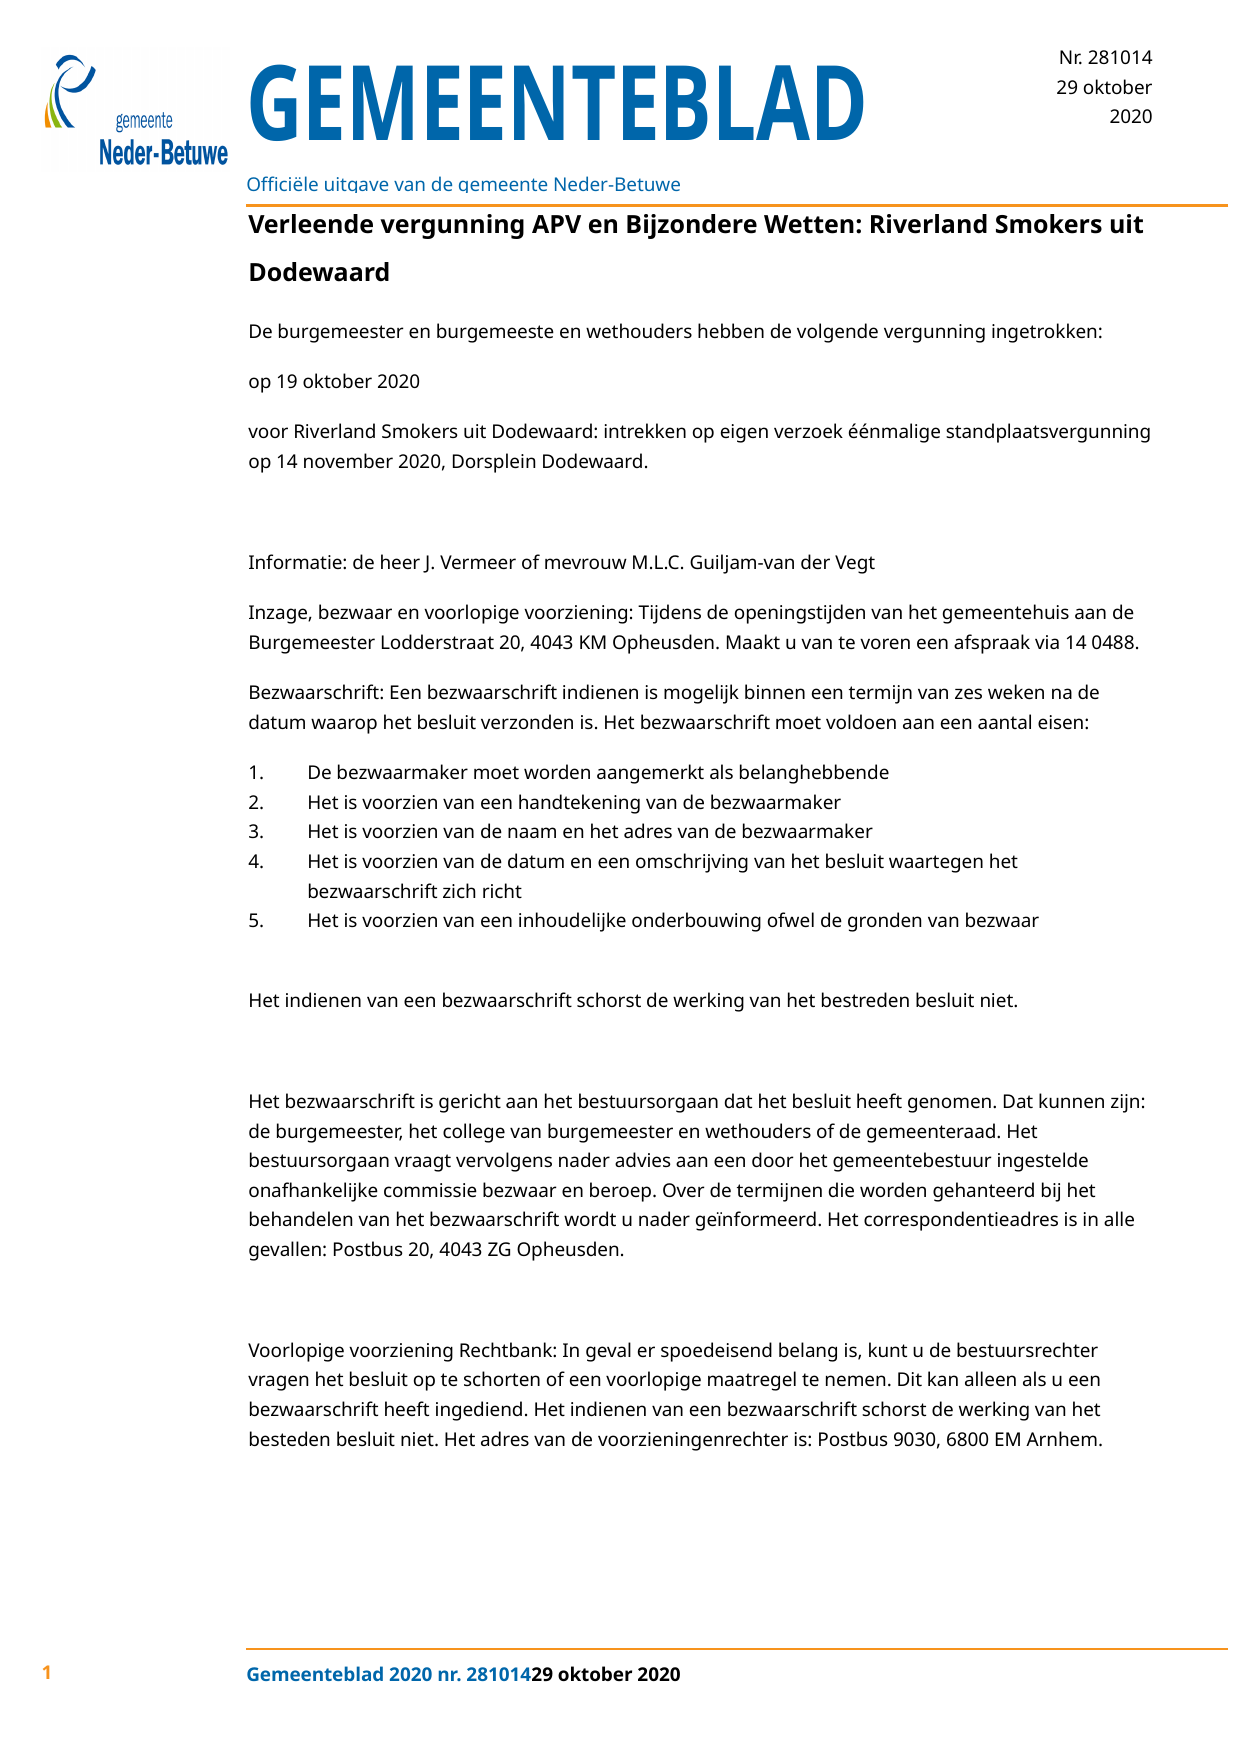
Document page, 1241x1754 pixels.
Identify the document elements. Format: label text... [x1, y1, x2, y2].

text Het indienen van een bezwaarschrift schorst de werking van het bestreden besluit niet. [248, 987, 1152, 1013]
text Inzage, bezwaar en voorlopige voorziening: Tijdens de openingstijden van het gemeentehuis aan de Burgemeester Lodderstraat 20, 4043 KM Opheusden. Maakt u van te voren een afspraak via 14 0488. [248, 599, 1152, 655]
list Het is voorzien van de naam en het adres van de bezwaarmaker [248, 819, 1152, 844]
text op 19 oktober 2020 [248, 368, 1152, 394]
text Bezwaarschrift: Een bezwaarschrift indienen is mogelijk binnen een termijn van zes weken na de datum waarop het besluit verzonden is. Het bezwaarschrift moet voldoen aan een aantal eisen: [248, 679, 1152, 735]
text Verleende vergunning APV en Bijzondere Wetten: Riverland Smokers uit Dodewaard [248, 207, 1152, 288]
text Informatie: de heer J. Vermeer of mevrouw M.L.C. Guiljam-van der Vegt [248, 549, 1152, 575]
text voor Riverland Smokers uit Dodewaard: intrekken op eigen verzoek éénmalige standplaatsvergunning op 14 november 2020, Dorsplein Dodewaard. [248, 419, 1152, 474]
text Het bezwaarschrift is gericht aan het bestuursorgaan dat het besluit heeft genomen. Dat kunnen zijn: de burgemeester, het college van burgemeester en wethouders of de gemeenteraad. Het bestuursorgaan vraagt vervolgens nader advies aan een door het gemeentebestuur ingestelde onafhankelijke commissie bezwaar en beroep. Over de termijnen die worden gehanteerd bij het behandelen van het bezwaarschrift wordt u nader geïnformeerd. Het correspondentieadres is in alle gevallen: Postbus 20, 4043 ZG Opheusden. [248, 1088, 1152, 1262]
list Het is voorzien van een inhoudelijke onderbouwing ofwel de gronden van bezwaar [248, 907, 1152, 933]
picture [41, 47, 231, 172]
text Voorlopige voorziening Rechtbank: In geval er spoedeisend belang is, kunt u de bestuursrechter vragen het besluit op te schorten of een voorlopige maatregel te nemen. Dit kan alleen als u een bezwaarschrift heeft ingediend. Het indienen van een bezwaarschrift schorst de werking van het besteden besluit niet. Het adres van de voorzieningenrechter is: Postbus 9030, 6800 EM Arnhem. [248, 1337, 1152, 1452]
list Het is voorzien van de datum en een omschrijving van het besluit waartegen het bezwaarschrift zich richt [248, 848, 1152, 904]
text De burgemeester en burgemeeste en wethouders hebben de volgende vergunning ingetrokken: [248, 318, 1152, 344]
list De bezwaarmaker moet worden aangemerkt als belanghebbende [248, 759, 1152, 785]
list Het is voorzien van een handtekening van de bezwaarmaker [248, 789, 1152, 815]
